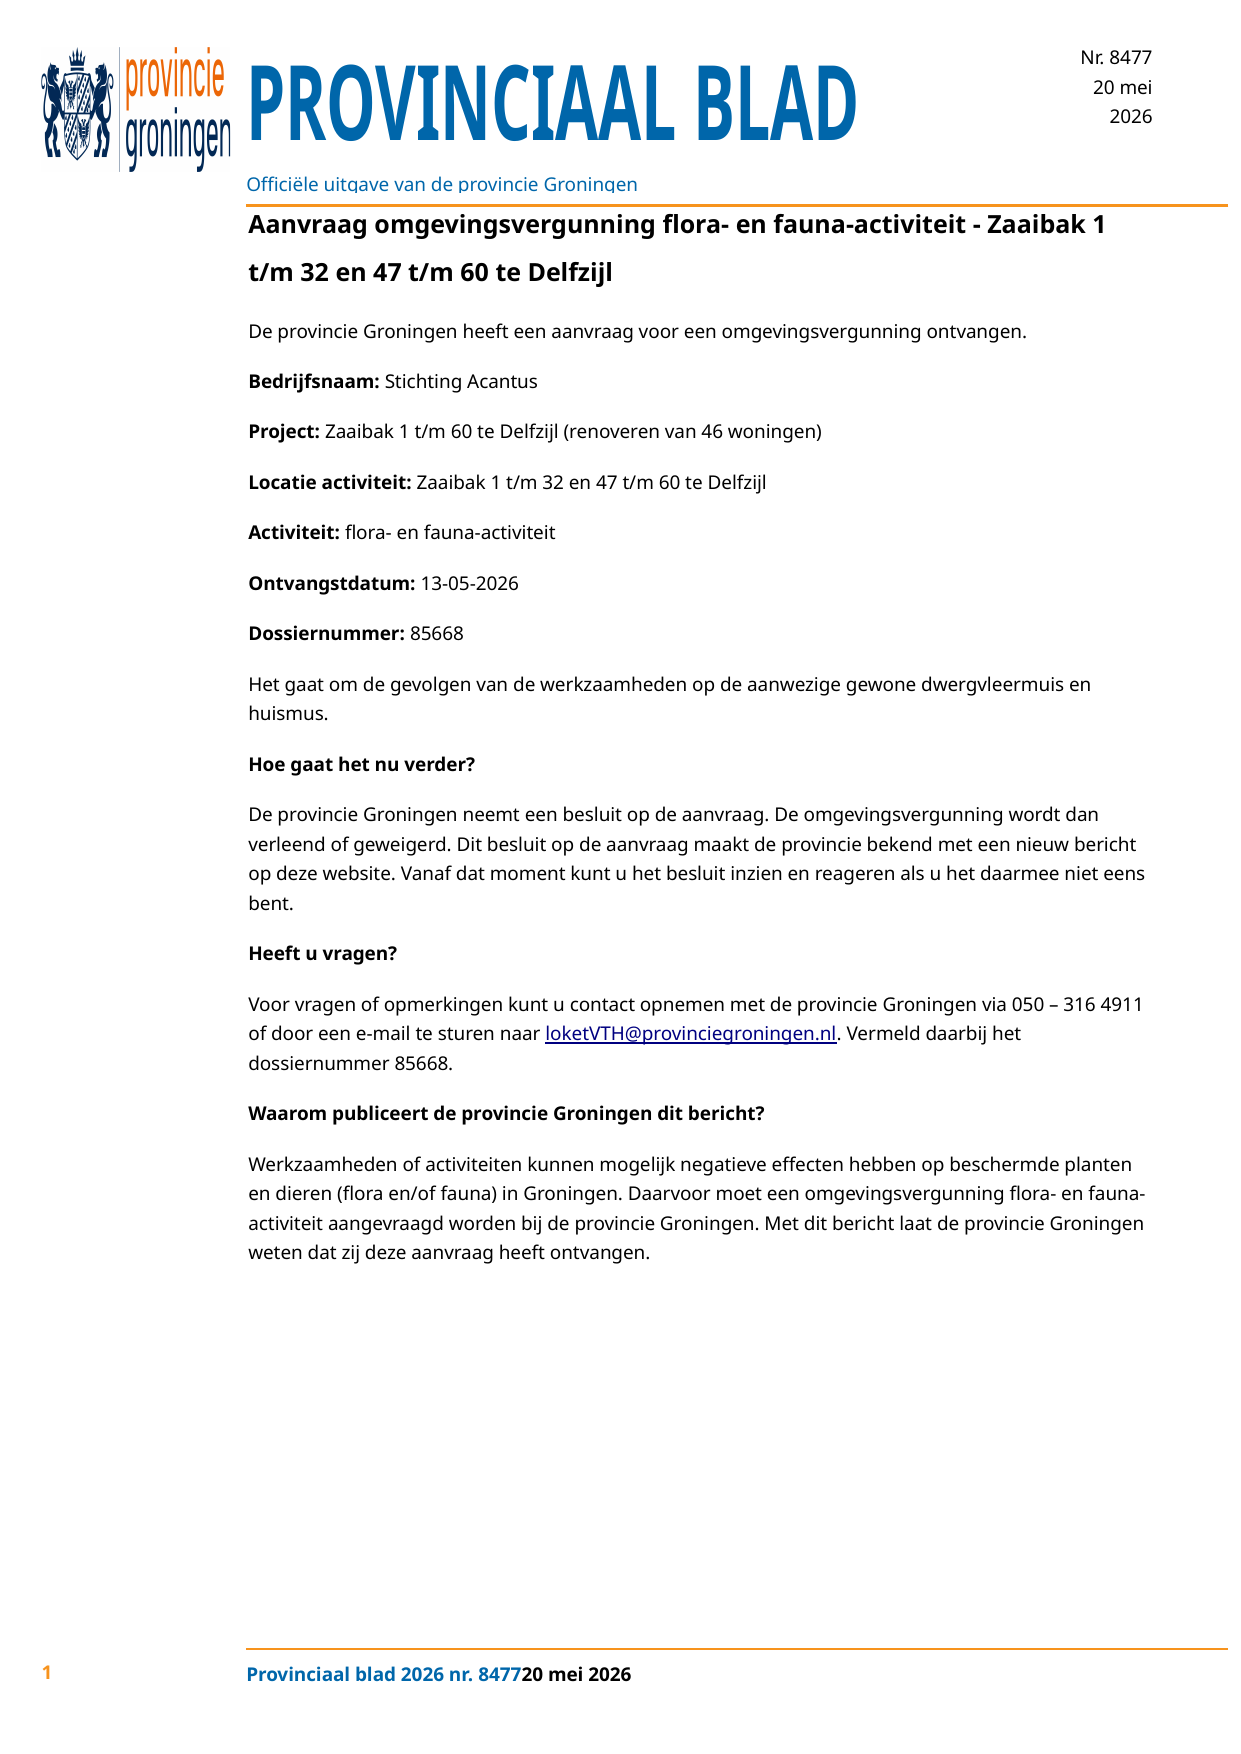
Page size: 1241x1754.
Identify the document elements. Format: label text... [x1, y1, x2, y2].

text Activiteit: flora- en fauna-activiteit [248, 519, 1152, 545]
text Aanvraag omgevingsvergunning flora- en fauna-activiteit - Zaaibak 1 t/m 32 en 47 t/m 60 te Delfzijl [248, 207, 1152, 288]
text Bedrijfsnaam: Stichting Acantus [248, 368, 1152, 394]
text Voor vragen of opmerkingen kunt u contact opnemen met de provincie Groningen via 050 – 316 4911 of door een e-mail te sturen naar loketVTH@provinciegroningen.nl. Vermeld daarbij het dossiernummer 85668. [248, 991, 1152, 1076]
text Waarom publiceert de provincie Groningen dit bericht? [248, 1100, 1152, 1126]
text Project: Zaaibak 1 t/m 60 te Delfzijl (renoveren van 46 woningen) [248, 419, 1152, 444]
text De provincie Groningen heeft een aanvraag voor een omgevingsvergunning ontvangen. [248, 318, 1152, 344]
text De provincie Groningen neemt een besluit op de aanvraag. De omgevingsvergunning wordt dan verleend of geweigerd. Dit besluit op de aanvraag maakt de provincie bekend met een nieuw bericht op deze website. Vanaf dat moment kunt u het besluit inzien en reageren als u het daarmee niet eens bent. [248, 801, 1152, 916]
text Dossiernummer: 85668 [248, 620, 1152, 646]
text Hoe gaat het nu verder? [248, 751, 1152, 777]
text Heeft u vragen? [248, 940, 1152, 966]
text Locatie activiteit: Zaaibak 1 t/m 32 en 47 t/m 60 te Delfzijl [248, 469, 1152, 495]
text Ontvangstdatum: 13-05-2026 [248, 570, 1152, 596]
text Het gaat om de gevolgen van de werkzaamheden op de aanwezige gewone dwergvleermuis en huismus. [248, 671, 1152, 726]
picture [41, 47, 231, 172]
text Werkzaamheden of activiteiten kunnen mogelijk negatieve effecten hebben op beschermde planten en dieren (flora en/of fauna) in Groningen. Daarvoor moet een omgevingsvergunning flora- en fauna-activiteit aangevraagd worden bij de provincie Groningen. Met dit bericht laat de provincie Groningen weten dat zij deze aanvraag heeft ontvangen. [248, 1151, 1152, 1265]
